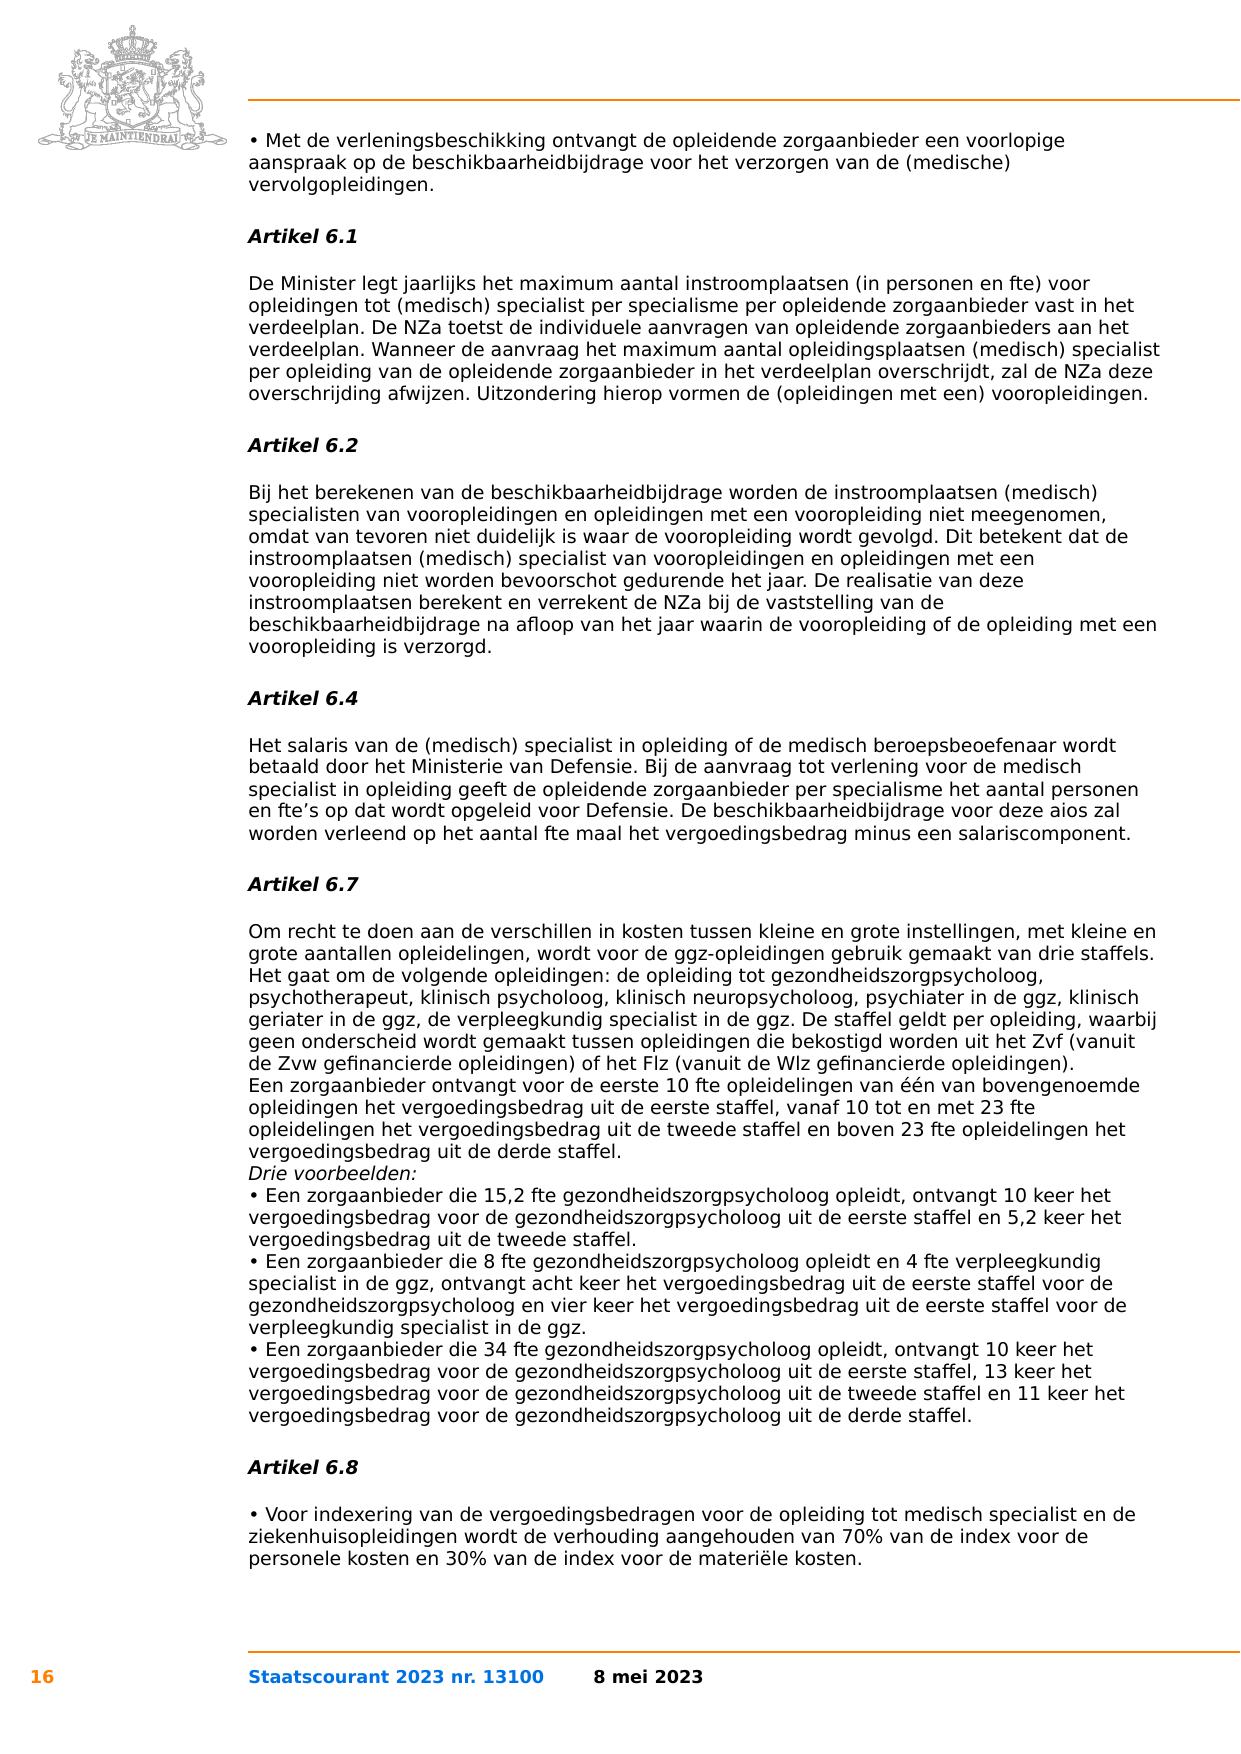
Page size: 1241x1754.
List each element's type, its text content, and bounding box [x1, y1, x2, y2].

text • Een zorgaanbieder die 8 fte gezondheidszorgpsycholoog opleidt en 4 fte verpleegkundig specialist in de ggz, ontvangt acht keer het vergoedingsbedrag uit de eerste staffel voor de gezondheidszorgpsycholoog en vier keer het vergoedingsbedrag uit de eerste staffel voor de verpleegkundig specialist in de ggz. [248, 1251, 1163, 1339]
text • Een zorgaanbieder die 15,2 fte gezondheidszorgpsycholoog opleidt, ontvangt 10 keer het vergoedingsbedrag voor de gezondheidszorgpsycholoog uit de eerste staffel en 5,2 keer het vergoedingsbedrag uit de tweede staffel. [248, 1185, 1163, 1251]
subtitle Artikel 6.1 [248, 226, 1163, 248]
text • Voor indexering van de vergoedingsbedragen voor de opleiding tot medisch specialist en de ziekenhuisopleidingen wordt de verhouding aangehouden van 70% van de index voor de personele kosten en 30% van de index voor de materiële kosten. [248, 1504, 1163, 1570]
subtitle Artikel 6.2 [248, 435, 1163, 457]
text • Met de verleningsbeschikking ontvangt de opleidende zorgaanbieder een voorlopige aanspraak op de beschikbaarheidbijdrage voor het verzorgen van de (medische) vervolgopleidingen. [248, 130, 1163, 196]
picture [38, 25, 227, 150]
text De Minister legt jaarlijks het maximum aantal instroomplaatsen (in personen en fte) voor opleidingen tot (medisch) specialist per specialisme per opleidende zorgaanbieder vast in het verdeelplan. De NZa toetst de individuele aanvragen van opleidende zorgaanbieders aan het verdeelplan. Wanneer de aanvraag het maximum aantal opleidingsplaatsen (medisch) specialist per opleiding van de opleidende zorgaanbieder in het verdeelplan overschrijdt, zal de NZa deze overschrijding afwijzen. Uitzondering hierop vormen de (opleidingen met een) vooropleidingen. [248, 273, 1163, 405]
text Het salaris van de (medisch) specialist in opleiding of de medisch beroepsbeoefenaar wordt betaald door het Ministerie van Defensie. Bij de aanvraag tot verlening voor de medisch specialist in opleiding geeft de opleidende zorgaanbieder per specialisme het aantal personen en fte’s op dat wordt opgeleid voor Defensie. De beschikbaarheidbijdrage voor deze aios zal worden verleend op het aantal fte maal het vergoedingsbedrag minus een salariscomponent. [248, 734, 1163, 844]
text Bij het berekenen van de beschikbaarheidbijdrage worden de instroomplaatsen (medisch) specialisten van vooropleidingen en opleidingen met een vooropleiding niet meegenomen, omdat van tevoren niet duidelijk is waar de vooropleiding wordt gevolgd. Dit betekent dat de instroomplaatsen (medisch) specialist van vooropleidingen en opleidingen met een vooropleiding niet worden bevoorschot gedurende het jaar. De realisatie van deze instroomplaatsen berekent en verrekent de NZa bij de vaststelling van de beschikbaarheidbijdrage na afloop van het jaar waarin de vooropleiding of de opleiding met een vooropleiding is verzorgd. [248, 482, 1163, 657]
subtitle Artikel 6.7 [248, 874, 1163, 896]
subtitle Artikel 6.4 [248, 687, 1163, 709]
text Een zorgaanbieder ontvangt voor de eerste 10 fte opleidelingen van één van bovengenoemde opleidingen het vergoedingsbedrag uit de eerste staffel, vanaf 10 tot en met 23 fte opleidelingen het vergoedingsbedrag uit de tweede staffel en boven 23 fte opleidelingen het vergoedingsbedrag uit de derde staffel. [248, 1075, 1163, 1163]
subtitle Artikel 6.8 [248, 1457, 1163, 1479]
text Drie voorbeelden: [248, 1163, 1163, 1185]
text Om recht te doen aan de verschillen in kosten tussen kleine en grote instellingen, met kleine en grote aantallen opleidelingen, wordt voor de ggz-opleidingen gebruik gemaakt van drie staffels. Het gaat om de volgende opleidingen: de opleiding tot gezondheidszorgpsycholoog, psychotherapeut, klinisch psycholoog, klinisch neuropsycholoog, psychiater in de ggz, klinisch geriater in de ggz, de verpleegkundig specialist in de ggz. De staffel geldt per opleiding, waarbij geen onderscheid wordt gemaakt tussen opleidingen die bekostigd worden uit het Zvf (vanuit de Zvw gefinancierde opleidingen) of het Flz (vanuit de Wlz gefinancierde opleidingen). [248, 921, 1163, 1075]
text • Een zorgaanbieder die 34 fte gezondheidszorgpsycholoog opleidt, ontvangt 10 keer het vergoedingsbedrag voor de gezondheidszorgpsycholoog uit de eerste staffel, 13 keer het vergoedingsbedrag voor de gezondheidszorgpsycholoog uit de tweede staffel en 11 keer het vergoedingsbedrag voor de gezondheidszorgpsycholoog uit de derde staffel. [248, 1339, 1163, 1427]
